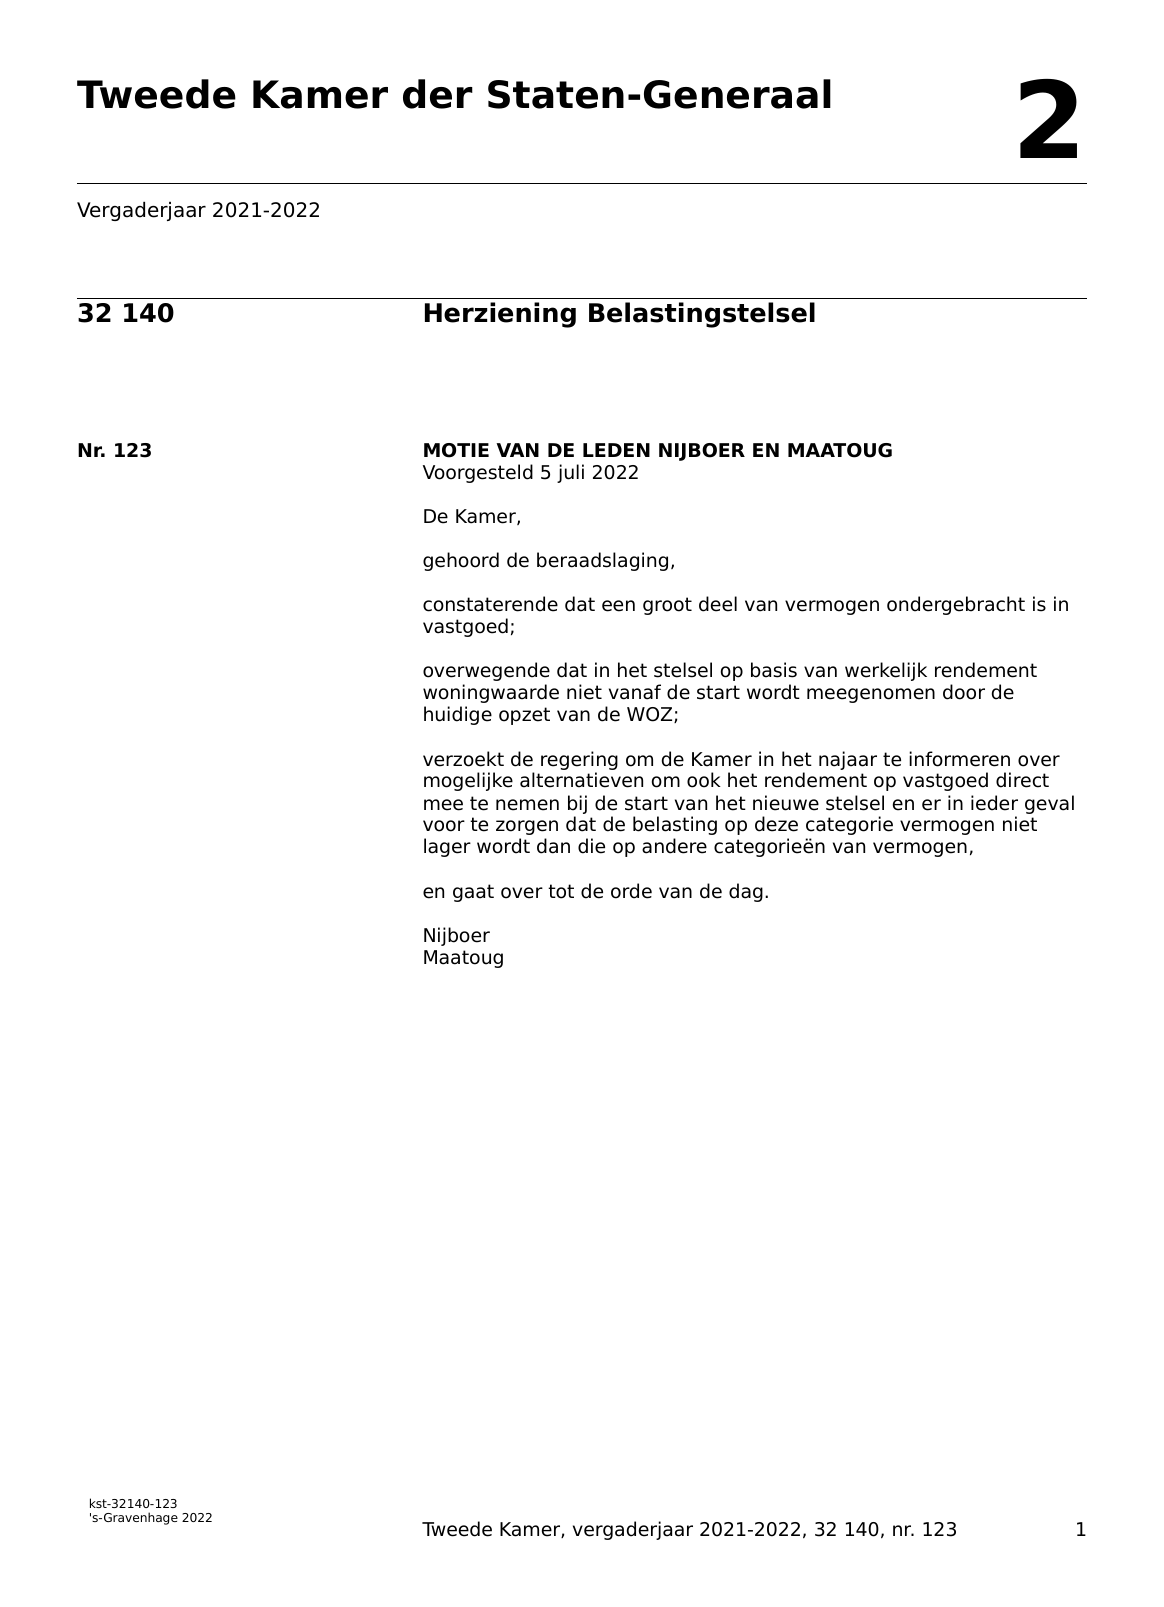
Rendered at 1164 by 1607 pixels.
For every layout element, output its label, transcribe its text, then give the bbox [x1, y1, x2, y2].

text Maatoug [422, 947, 1087, 969]
text De Kamer, [422, 506, 1087, 528]
text constaterende dat een groot deel van vermogen ondergebracht is in vastgoed; [422, 594, 1087, 638]
text en gaat over tot de orde van de dag. [422, 881, 1087, 902]
text kst-32140-123 [88, 1497, 323, 1511]
subtitle Nr. 123 MOTIE VAN DE LEDEN NIJBOER EN MAATOUG [77, 440, 1087, 462]
text Voorgesteld 5 juli 2022 [422, 462, 1087, 484]
text overwegende dat in het stelsel op basis van werkelijk rendement woningwaarde niet vanaf de start wordt meegenomen door de huidige opzet van de WOZ; [422, 660, 1087, 726]
text verzoekt de regering om de Kamer in het najaar te informeren over mogelijke alternatieven om ook het rendement op vastgoed direct mee te nemen bij de start van het nieuwe stelsel en er in ieder geval voor te zorgen dat de belasting op deze categorie vermogen niet lager wordt dan die op andere categorieën van vermogen, [422, 748, 1087, 858]
table_cell Vergaderjaar 2021-2022 [77, 184, 1087, 298]
table_header 2 [886, 59, 1087, 183]
text 's-Gravenhage 2022 [88, 1511, 323, 1525]
text gehoord de beraadslaging, [422, 550, 1087, 572]
text Nijboer [422, 925, 1087, 947]
table_header Tweede Kamer der Staten-Generaal [77, 59, 886, 183]
subtitle 32 140 Herziening Belastingstelsel [77, 299, 1087, 329]
